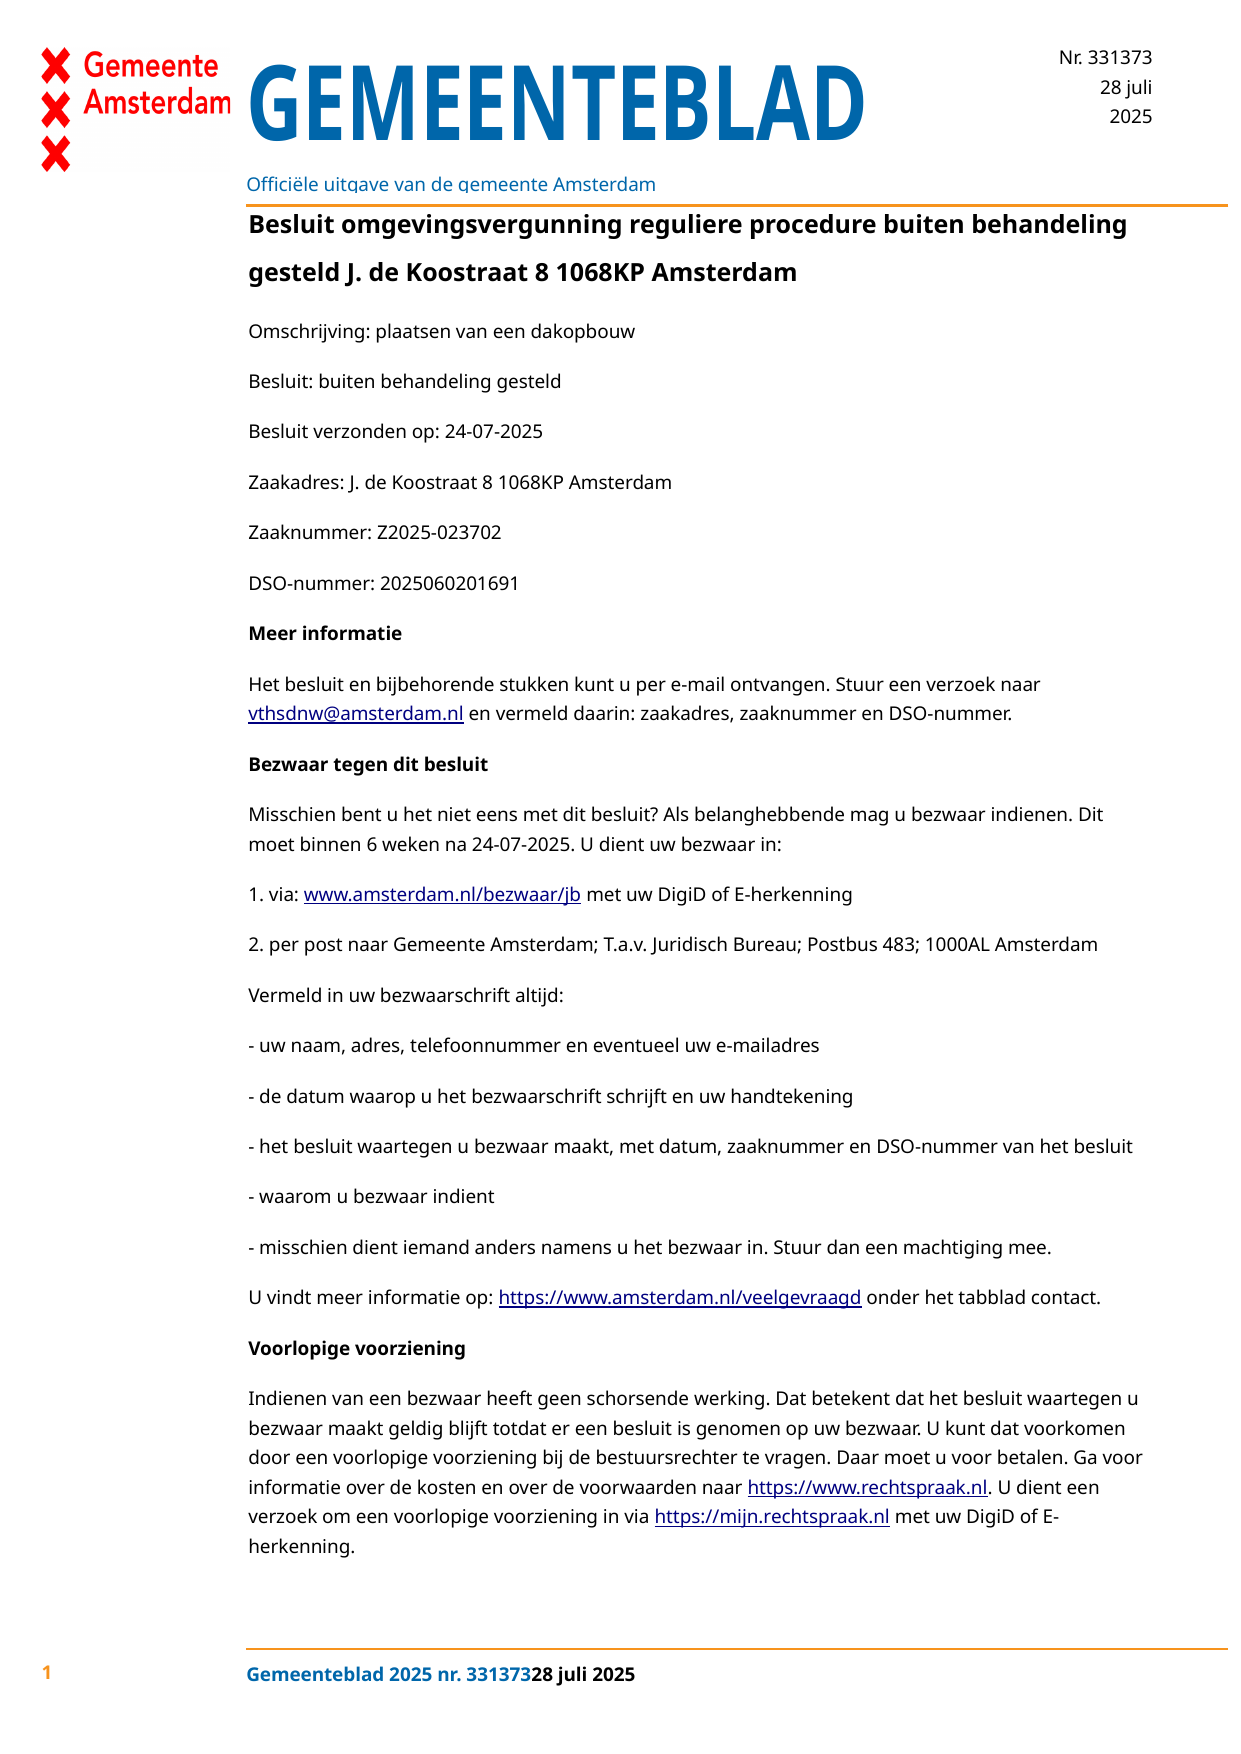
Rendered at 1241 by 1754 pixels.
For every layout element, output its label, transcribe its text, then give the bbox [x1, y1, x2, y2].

text Meer informatie [248, 620, 1152, 646]
text Besluit omgevingsvergunning reguliere procedure buiten behandeling gesteld J. de Koostraat 8 1068KP Amsterdam [248, 207, 1152, 288]
text Bezwaar tegen dit besluit [248, 751, 1152, 777]
text - waarom u bezwaar indient [248, 1184, 1152, 1209]
text - uw naam, adres, telefoonnummer en eventueel uw e-mailadres [248, 1032, 1152, 1058]
text U vindt meer informatie op: https://www.amsterdam.nl/veelgevraagd onder het tabblad contact. [248, 1284, 1152, 1310]
text Vermeld in uw bezwaarschrift altijd: [248, 982, 1152, 1008]
text Zaaknummer: Z2025-023702 [248, 519, 1152, 545]
text - het besluit waartegen u bezwaar maakt, met datum, zaaknummer en DSO-nummer van het besluit [248, 1133, 1152, 1159]
text Voorlopige voorziening [248, 1335, 1152, 1361]
text Misschien bent u het niet eens met dit besluit? Als belanghebbende mag u bezwaar indienen. Dit moet binnen 6 weken na 24-07-2025. U dient uw bezwaar in: [248, 801, 1152, 857]
picture [41, 47, 231, 172]
text DSO-nummer: 2025060201691 [248, 570, 1152, 596]
text - misschien dient iemand anders namens u het bezwaar in. Stuur dan een machtiging mee. [248, 1234, 1152, 1260]
text 2. per post naar Gemeente Amsterdam; T.a.v. Juridisch Bureau; Postbus 483; 1000AL Amsterdam [248, 932, 1152, 957]
text Indienen van een bezwaar heeft geen schorsende werking. Dat betekent dat het besluit waartegen u bezwaar maakt geldig blijft totdat er een besluit is genomen op uw bezwaar. U kunt dat voorkomen door een voorlopige voorziening bij de bestuursrechter te vragen. Daar moet u voor betalen. Ga voor informatie over de kosten en over de voorwaarden naar https://www.rechtspraak.nl. U dient een verzoek om een voorlopige voorziening in via https://mijn.rechtspraak.nl met uw DigiD of E-herkenning. [248, 1385, 1152, 1559]
text 1. via: www.amsterdam.nl/bezwaar/jb met uw DigiD of E-herkenning [248, 881, 1152, 907]
text Besluit verzonden op: 24-07-2025 [248, 419, 1152, 444]
text Omschrijving: plaatsen van een dakopbouw [248, 318, 1152, 344]
text - de datum waarop u het bezwaarschrift schrijft en uw handtekening [248, 1083, 1152, 1109]
text Besluit: buiten behandeling gesteld [248, 368, 1152, 394]
text Het besluit en bijbehorende stukken kunt u per e-mail ontvangen. Stuur een verzoek naar vthsdnw@amsterdam.nl en vermeld daarin: zaakadres, zaaknummer en DSO-nummer. [248, 671, 1152, 726]
text Zaakadres: J. de Koostraat 8 1068KP Amsterdam [248, 469, 1152, 495]
